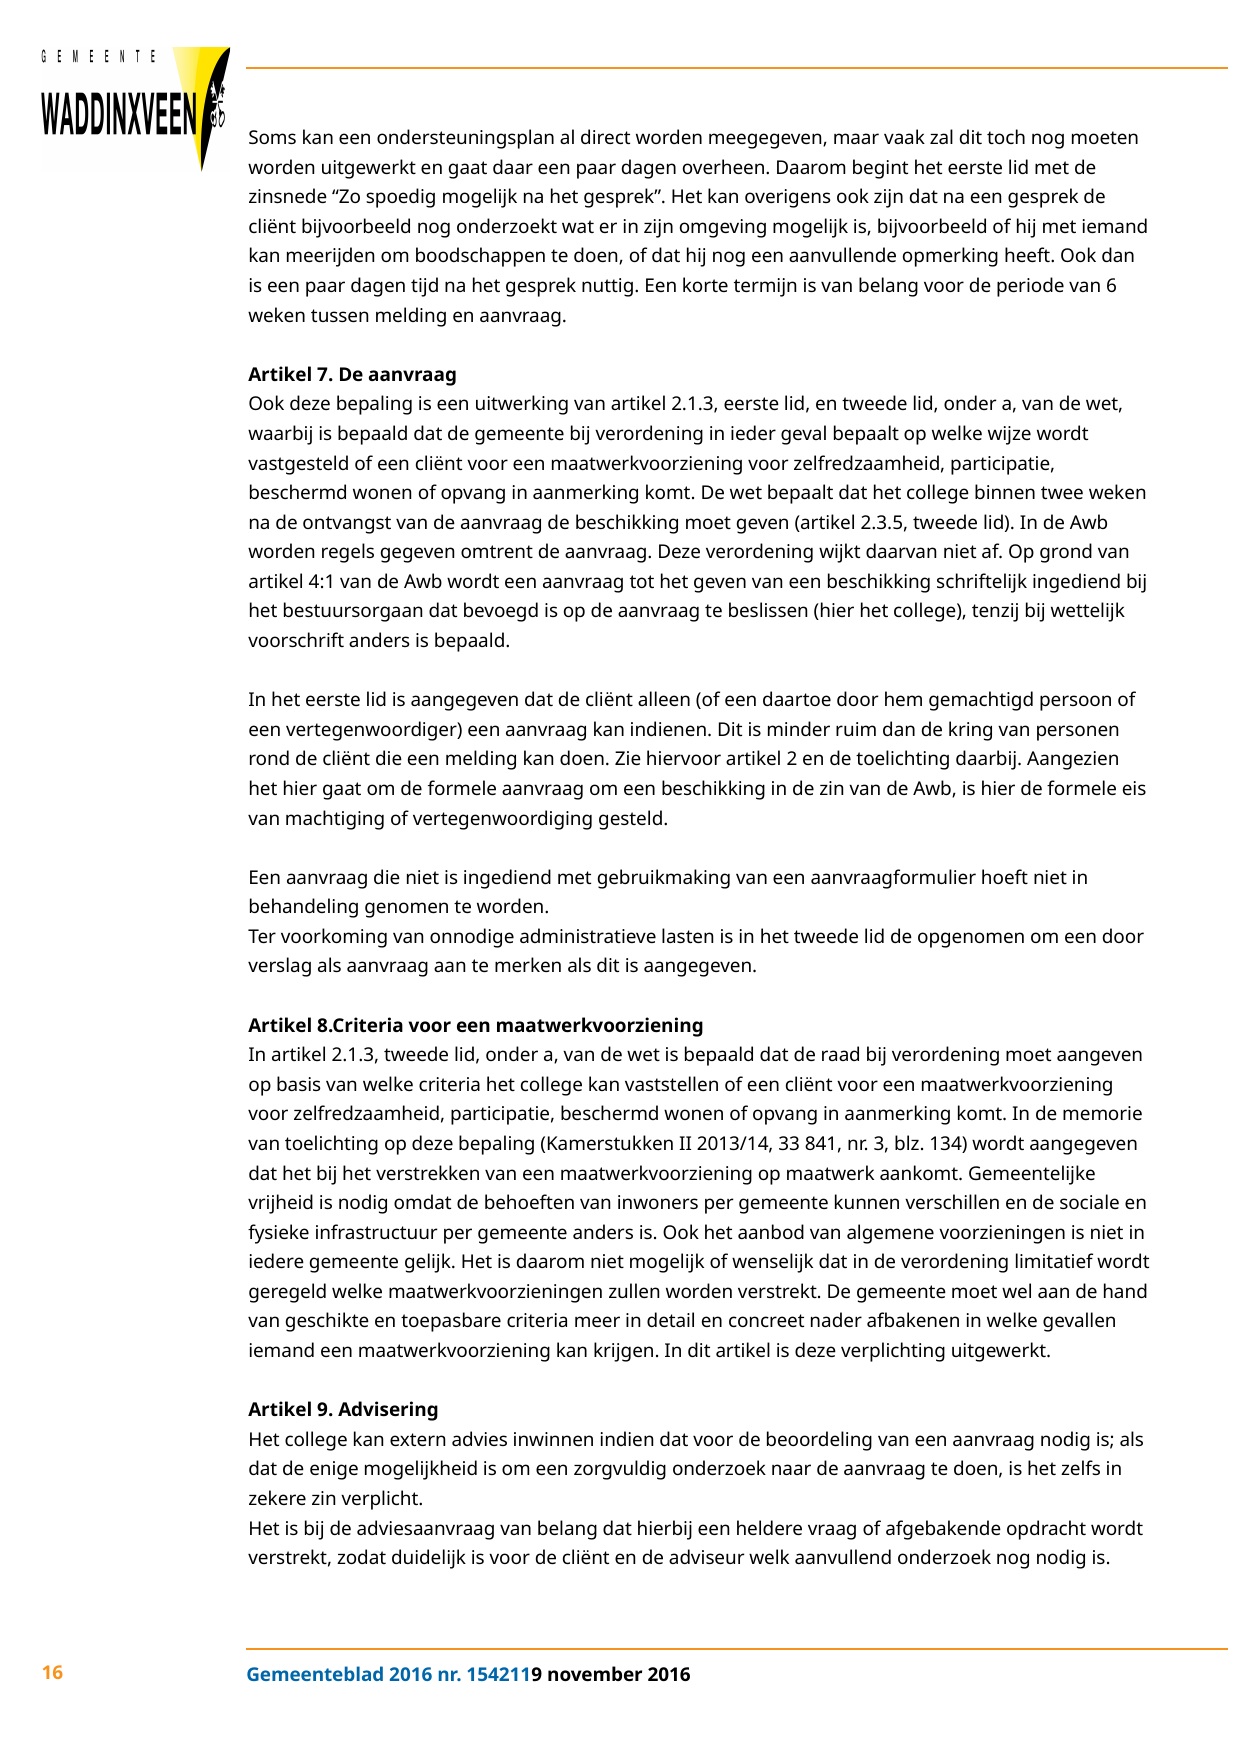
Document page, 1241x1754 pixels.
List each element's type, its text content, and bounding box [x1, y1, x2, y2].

text Een aanvraag die niet is ingediend met gebruikmaking van een aanvraagformulier hoeft niet in behandeling genomen te worden. [248, 864, 1152, 919]
text Het is bij de adviesaanvraag van belang dat hierbij een heldere vraag of afgebakende opdracht wordt verstrekt, zodat duidelijk is voor de cliёnt en de adviseur welk aanvullend onderzoek nog nodig is. [248, 1515, 1152, 1570]
text In het eerste lid is aangegeven dat de cliënt alleen (of een daartoe door hem gemachtigd persoon of een vertegenwoordiger) een aanvraag kan indienen. Dit is minder ruim dan de kring van personen rond de cliënt die een melding kan doen. Zie hiervoor artikel 2 en de toelichting daarbij. Aangezien het hier gaat om de formele aanvraag om een beschikking in de zin van de Awb, is hier de formele eis van machtiging of vertegenwoordiging gesteld. [248, 686, 1152, 831]
text Artikel 8.Criteria voor een maatwerkvoorziening [248, 1012, 1152, 1038]
text Soms kan een ondersteuningsplan al direct worden meegegeven, maar vaak zal dit toch nog moeten worden uitgewerkt en gaat daar een paar dagen overheen. Daarom begint het eerste lid met de zinsnede “Zo spoedig mogelijk na het gesprek”. Het kan overigens ook zijn dat na een gesprek de cliënt bijvoorbeeld nog onderzoekt wat er in zijn omgeving mogelijk is, bijvoorbeeld of hij met iemand kan meerijden om boodschappen te doen, of dat hij nog een aanvullende opmerking heeft. Ook dan is een paar dagen tijd na het gesprek nuttig. Een korte termijn is van belang voor de periode van 6 weken tussen melding en aanvraag. [248, 124, 1152, 328]
text In artikel 2.1.3, tweede lid, onder a, van de wet is bepaald dat de raad bij verordening moet aangeven op basis van welke criteria het college kan vaststellen of een cliënt voor een maatwerkvoorziening voor zelfredzaamheid, participatie, beschermd wonen of opvang in aanmerking komt. In de memorie van toelichting op deze bepaling (Kamerstukken II 2013/14, 33 841, nr. 3, blz. 134) wordt aangegeven dat het bij het verstrekken van een maatwerkvoorziening op maatwerk aankomt. Gemeentelijke vrijheid is nodig omdat de behoeften van inwoners per gemeente kunnen verschillen en de sociale en fysieke infrastructuur per gemeente anders is. Ook het aanbod van algemene voorzieningen is niet in iedere gemeente gelijk. Het is daarom niet mogelijk of wenselijk dat in de verordening limitatief wordt geregeld welke maatwerkvoorzieningen zullen worden verstrekt. De gemeente moet wel aan de hand van geschikte en toepasbare criteria meer in detail en concreet nader afbakenen in welke gevallen iemand een maatwerkvoorziening kan krijgen. In dit artikel is deze verplichting uitgewerkt. [248, 1041, 1152, 1363]
text Het college kan extern advies inwinnen indien dat voor de beoordeling van een aanvraag nodig is; als dat de enige mogelijkheid is om een zorgvuldig onderzoek naar de aanvraag te doen, is het zelfs in zekere zin verplicht. [248, 1426, 1152, 1511]
text Ter voorkoming van onnodige administratieve lasten is in het tweede lid de opgenomen om een door verslag als aanvraag aan te merken als dit is aangegeven. [248, 923, 1152, 978]
text Ook deze bepaling is een uitwerking van artikel 2.1.3, eerste lid, en tweede lid, onder a, van de wet, waarbij is bepaald dat de gemeente bij verordening in ieder geval bepaalt op welke wijze wordt vastgesteld of een cliënt voor een maatwerkvoorziening voor zelfredzaamheid, participatie, beschermd wonen of opvang in aanmerking komt. De wet bepaalt dat het college binnen twee weken na de ontvangst van de aanvraag de beschikking moet geven (artikel 2.3.5, tweede lid). In de Awb worden regels gegeven omtrent de aanvraag. Deze verordening wijkt daarvan niet af. Op grond van artikel 4:1 van de Awb wordt een aanvraag tot het geven van een beschikking schriftelijk ingediend bij het bestuursorgaan dat bevoegd is op de aanvraag te beslissen (hier het college), tenzij bij wettelijk voorschrift anders is bepaald. [248, 391, 1152, 653]
text Artikel 7. De aanvraag [248, 361, 1152, 387]
text Artikel 9. Advisering [248, 1396, 1152, 1422]
picture [41, 47, 231, 172]
